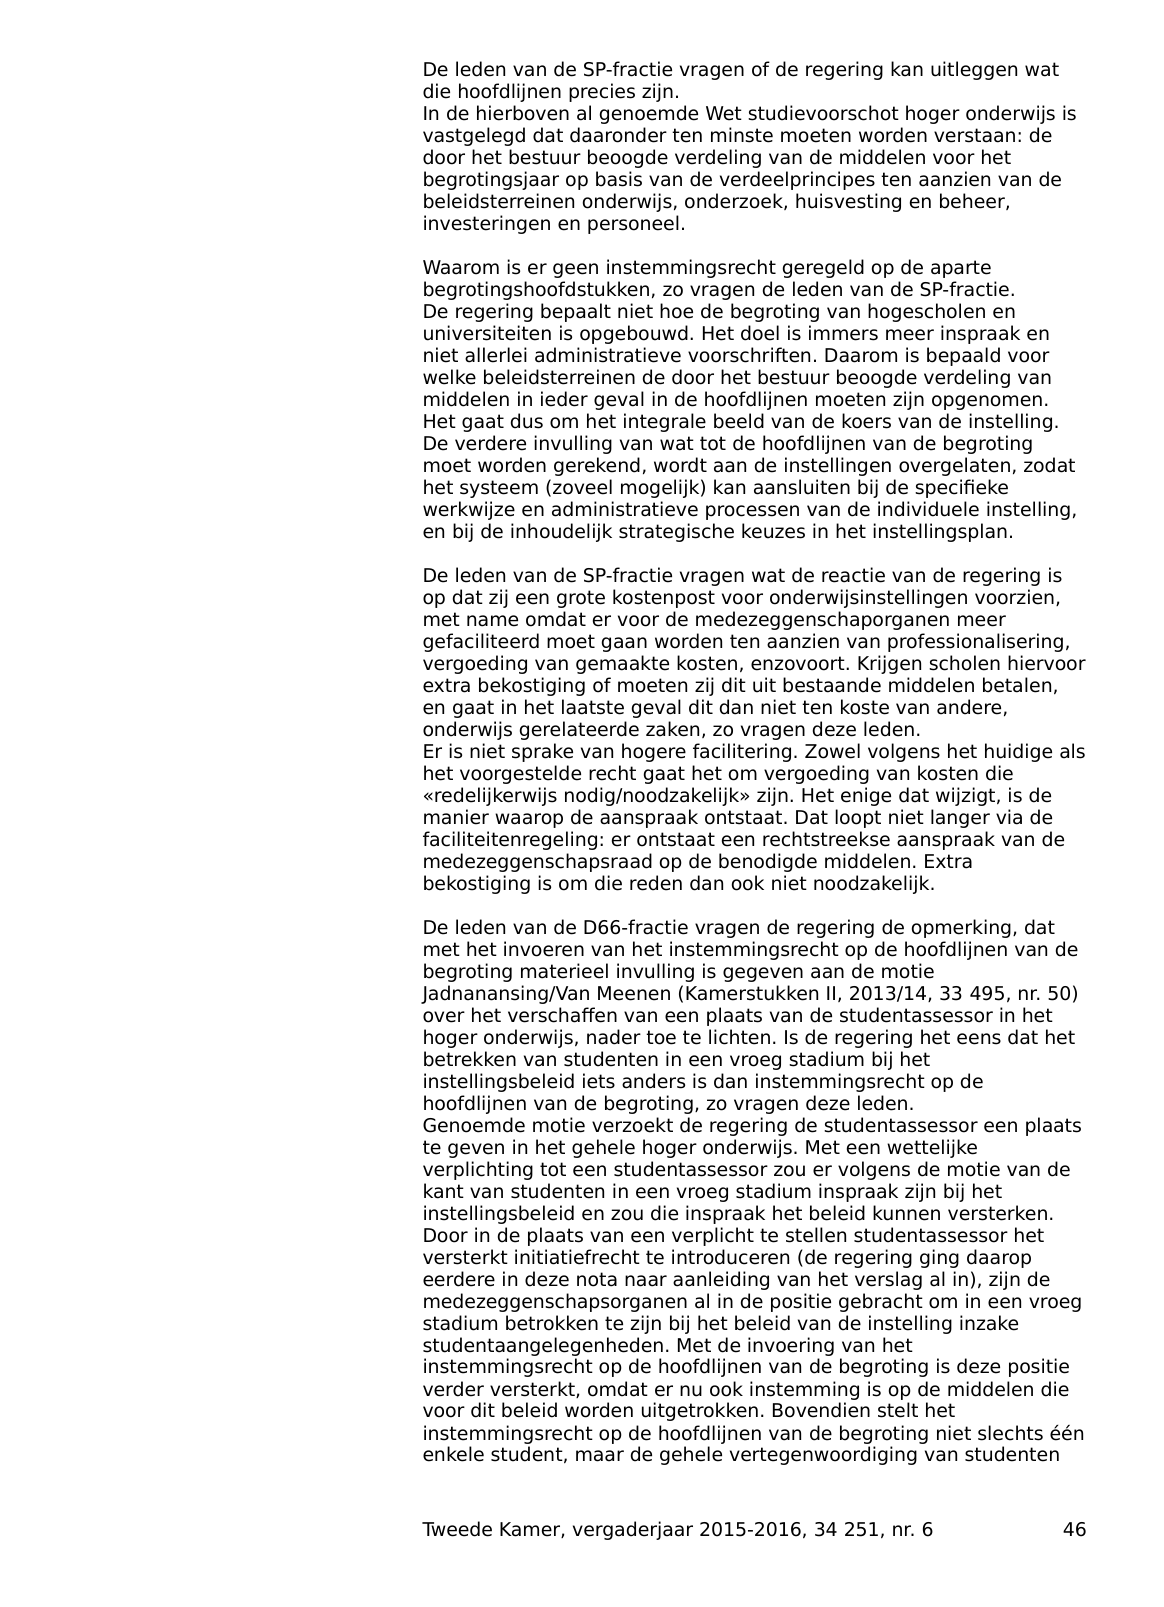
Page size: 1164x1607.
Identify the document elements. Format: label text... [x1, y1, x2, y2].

text De leden van de SP-fractie vragen wat de reactie van de regering is op dat zij een grote kostenpost voor onderwijsinstellingen voorzien, met name omdat er voor de medezeggenschaporganen meer gefaciliteerd moet gaan worden ten aanzien van professionalisering, vergoeding van gemaakte kosten, enzovoort. Krijgen scholen hiervoor extra bekostiging of moeten zij dit uit bestaande middelen betalen, en gaat in het laatste geval dit dan niet ten koste van andere, onderwijs gerelateerde zaken, zo vragen deze leden. [422, 565, 1087, 741]
text Genoemde motie verzoekt de regering de studentassessor een plaats te geven in het gehele hoger onderwijs. Met een wettelijke verplichting tot een studentassessor zou er volgens de motie van de kant van studenten in een vroeg stadium inspraak zijn bij het instellingsbeleid en zou die inspraak het beleid kunnen versterken. Door in de plaats van een verplicht te stellen studentassessor het versterkt initiatiefrecht te introduceren (de regering ging daarop eerdere in deze nota naar aanleiding van het verslag al in), zijn de medezeggenschapsorganen al in de positie gebracht om in een vroeg stadium betrokken te zijn bij het beleid van de instelling inzake studentaangelegenheden. Met de invoering van het instemmingsrecht op de hoofdlijnen van de begroting is deze positie verder versterkt, omdat er nu ook instemming is op de middelen die voor dit beleid worden uitgetrokken. Bovendien stelt het instemmingsrecht op de hoofdlijnen van de begroting niet slechts één enkele student, maar de gehele vertegenwoordiging van studenten [422, 1115, 1087, 1466]
text De leden van de D66-fractie vragen de regering de opmerking, dat met het invoeren van het instemmingsrecht op de hoofdlijnen van de begroting materieel invulling is gegeven aan de motie Jadnanansing/Van Meenen (Kamerstukken II, 2013/14, 33 495, nr. 50) over het verschaffen van een plaats van de studentassessor in het hoger onderwijs, nader toe te lichten. Is de regering het eens dat het betrekken van studenten in een vroeg stadium bij het instellingsbeleid iets anders is dan instemmingsrecht op de hoofdlijnen van de begroting, zo vragen deze leden. [422, 917, 1087, 1115]
text In de hierboven al genoemde Wet studievoorschot hoger onderwijs is vastgelegd dat daaronder ten minste moeten worden verstaan: de door het bestuur beoogde verdeling van de middelen voor het begrotingsjaar op basis van de verdeelprincipes ten aanzien van de beleidsterreinen onderwijs, onderzoek, huisvesting en beheer, investeringen en personeel. [422, 103, 1087, 235]
text De regering bepaalt niet hoe de begroting van hogescholen en universiteiten is opgebouwd. Het doel is immers meer inspraak en niet allerlei administratieve voorschriften. Daarom is bepaald voor welke beleidsterreinen de door het bestuur beoogde verdeling van middelen in ieder geval in de hoofdlijnen moeten zijn opgenomen. Het gaat dus om het integrale beeld van de koers van de instelling. De verdere invulling van wat tot de hoofdlijnen van de begroting moet worden gerekend, wordt aan de instellingen overgelaten, zodat het systeem (zoveel mogelijk) kan aansluiten bij de specifieke werkwijze en administratieve processen van de individuele instelling, en bij de inhoudelijk strategische keuzes in het instellingsplan. [422, 301, 1087, 543]
text De leden van de SP-fractie vragen of de regering kan uitleggen wat die hoofdlijnen precies zijn. [422, 59, 1087, 103]
text Waarom is er geen instemmingsrecht geregeld op de aparte begrotingshoofdstukken, zo vragen de leden van de SP-fractie. [422, 257, 1087, 301]
text Er is niet sprake van hogere facilitering. Zowel volgens het huidige als het voorgestelde recht gaat het om vergoeding van kosten die «redelijkerwijs nodig/noodzakelijk» zijn. Het enige dat wijzigt, is de manier waarop de aanspraak ontstaat. Dat loopt niet langer via de faciliteitenregeling: er ontstaat een rechtstreekse aanspraak van de medezeggenschapsraad op de benodigde middelen. Extra bekostiging is om die reden dan ook niet noodzakelijk. [422, 741, 1087, 895]
